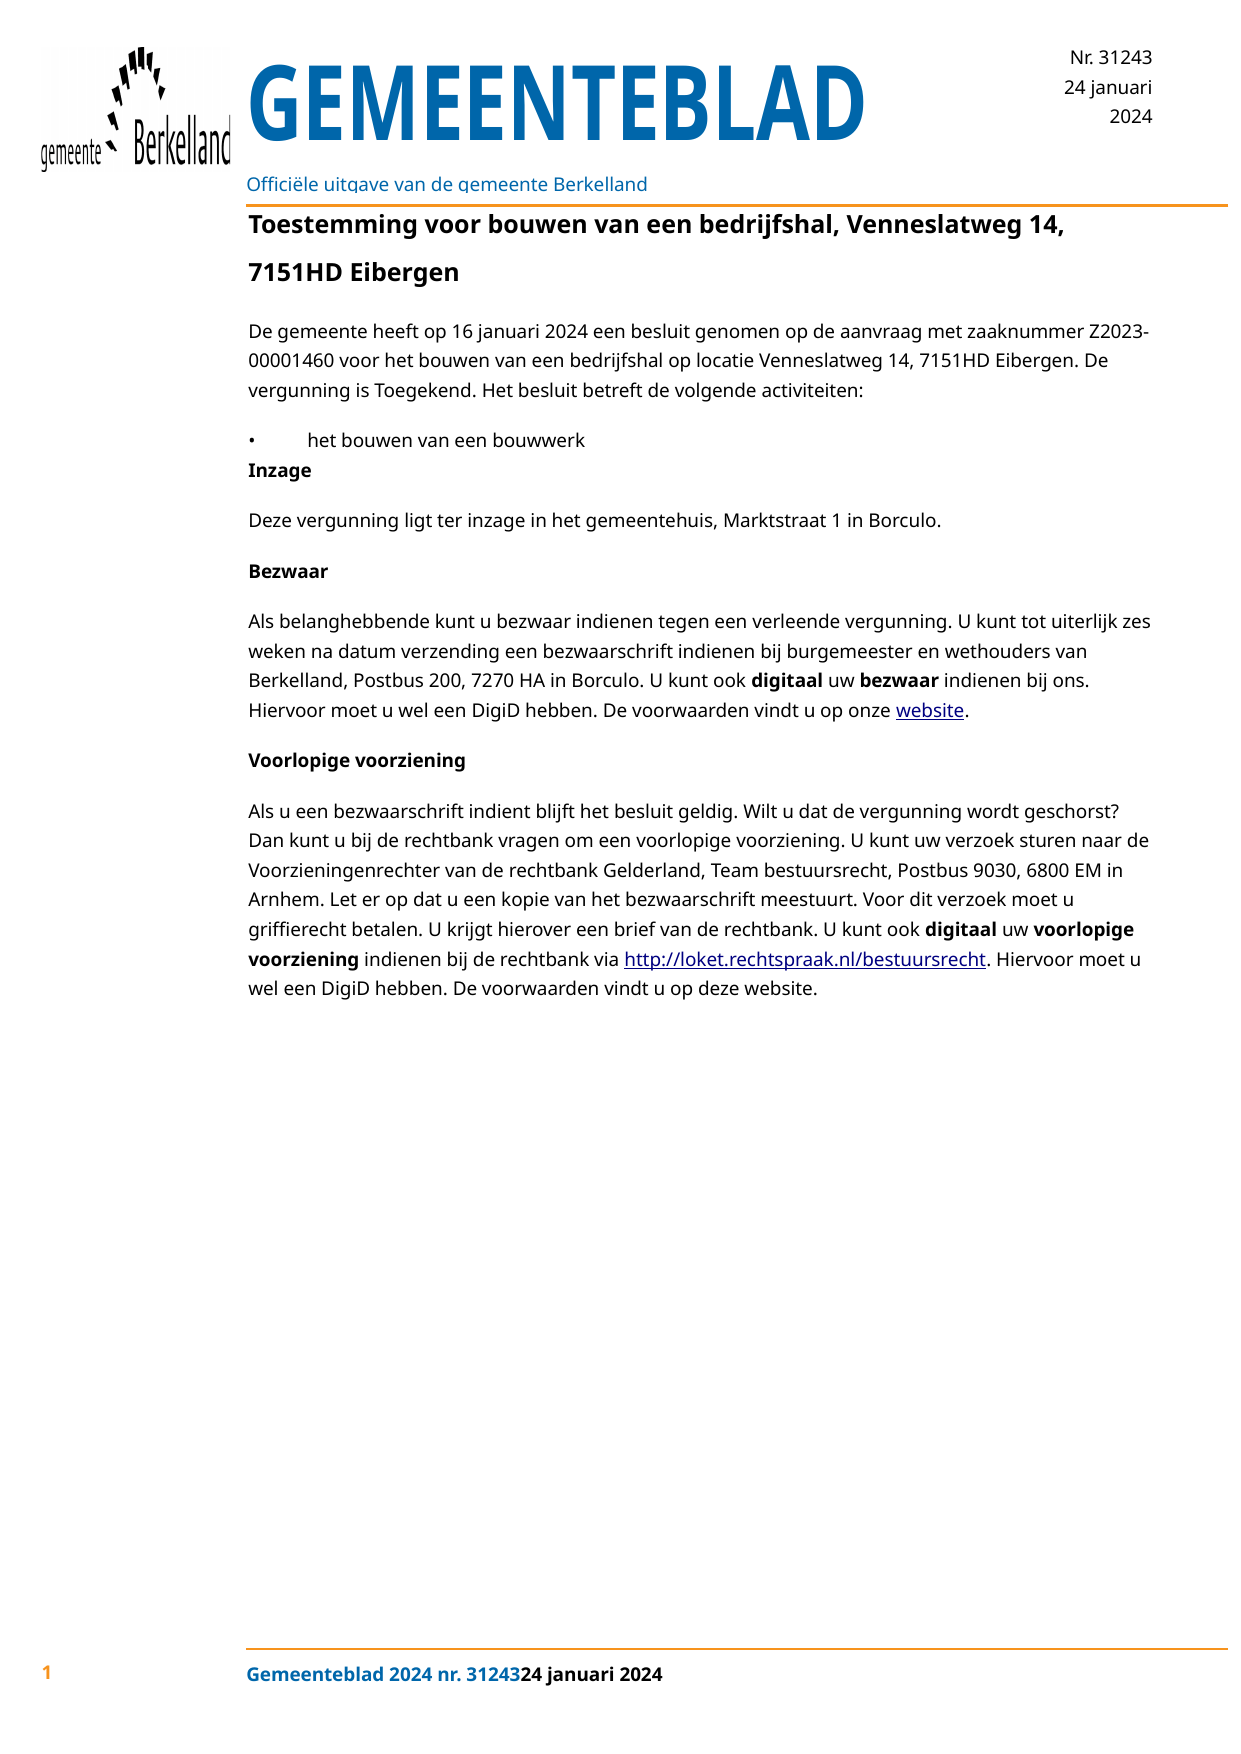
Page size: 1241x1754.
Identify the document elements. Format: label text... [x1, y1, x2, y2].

text Bezwaar [248, 558, 1152, 584]
list het bouwen van een bouwwerk [248, 427, 1152, 453]
text Voorlopige voorziening [248, 747, 1152, 773]
text Als belanghebbende kunt u bezwaar indienen tegen een verleende vergunning. U kunt tot uiterlijk zes weken na datum verzending een bezwaarschrift indienen bij burgemeester en wethouders van Berkelland, Postbus 200, 7270 HA in Borculo. U kunt ook digitaal uw bezwaar indienen bij ons. Hiervoor moet u wel een DigiD hebben. De voorwaarden vindt u op onze website. [248, 608, 1152, 723]
text Inzage [248, 457, 1152, 483]
text De gemeente heeft op 16 januari 2024 een besluit genomen op de aanvraag met zaaknummer Z2023-00001460 voor het bouwen van een bedrijfshal op locatie Venneslatweg 14, 7151HD Eibergen. De vergunning is Toegekend. Het besluit betreft de volgende activiteiten: [248, 318, 1152, 403]
text Deze vergunning ligt ter inzage in het gemeentehuis, Marktstraat 1 in Borculo. [248, 507, 1152, 533]
text Als u een bezwaarschrift indient blijft het besluit geldig. Wilt u dat de vergunning wordt geschorst? Dan kunt u bij de rechtbank vragen om een voorlopige voorziening. U kunt uw verzoek sturen naar de Voorzieningenrechter van de rechtbank Gelderland, Team bestuursrecht, Postbus 9030, 6800 EM in Arnhem. Let er op dat u een kopie van het bezwaarschrift meestuurt. Voor dit verzoek moet u griffierecht betalen. U krijgt hierover een brief van de rechtbank. U kunt ook digitaal uw voorlopige voorziening indienen bij de rechtbank via http://loket.rechtspraak.nl/bestuursrecht. Hiervoor moet u wel een DigiD hebben. De voorwaarden vindt u op deze website. [248, 798, 1152, 1001]
text Toestemming voor bouwen van een bedrijfshal, Venneslatweg 14, 7151HD Eibergen [248, 207, 1152, 288]
picture [41, 47, 231, 172]
